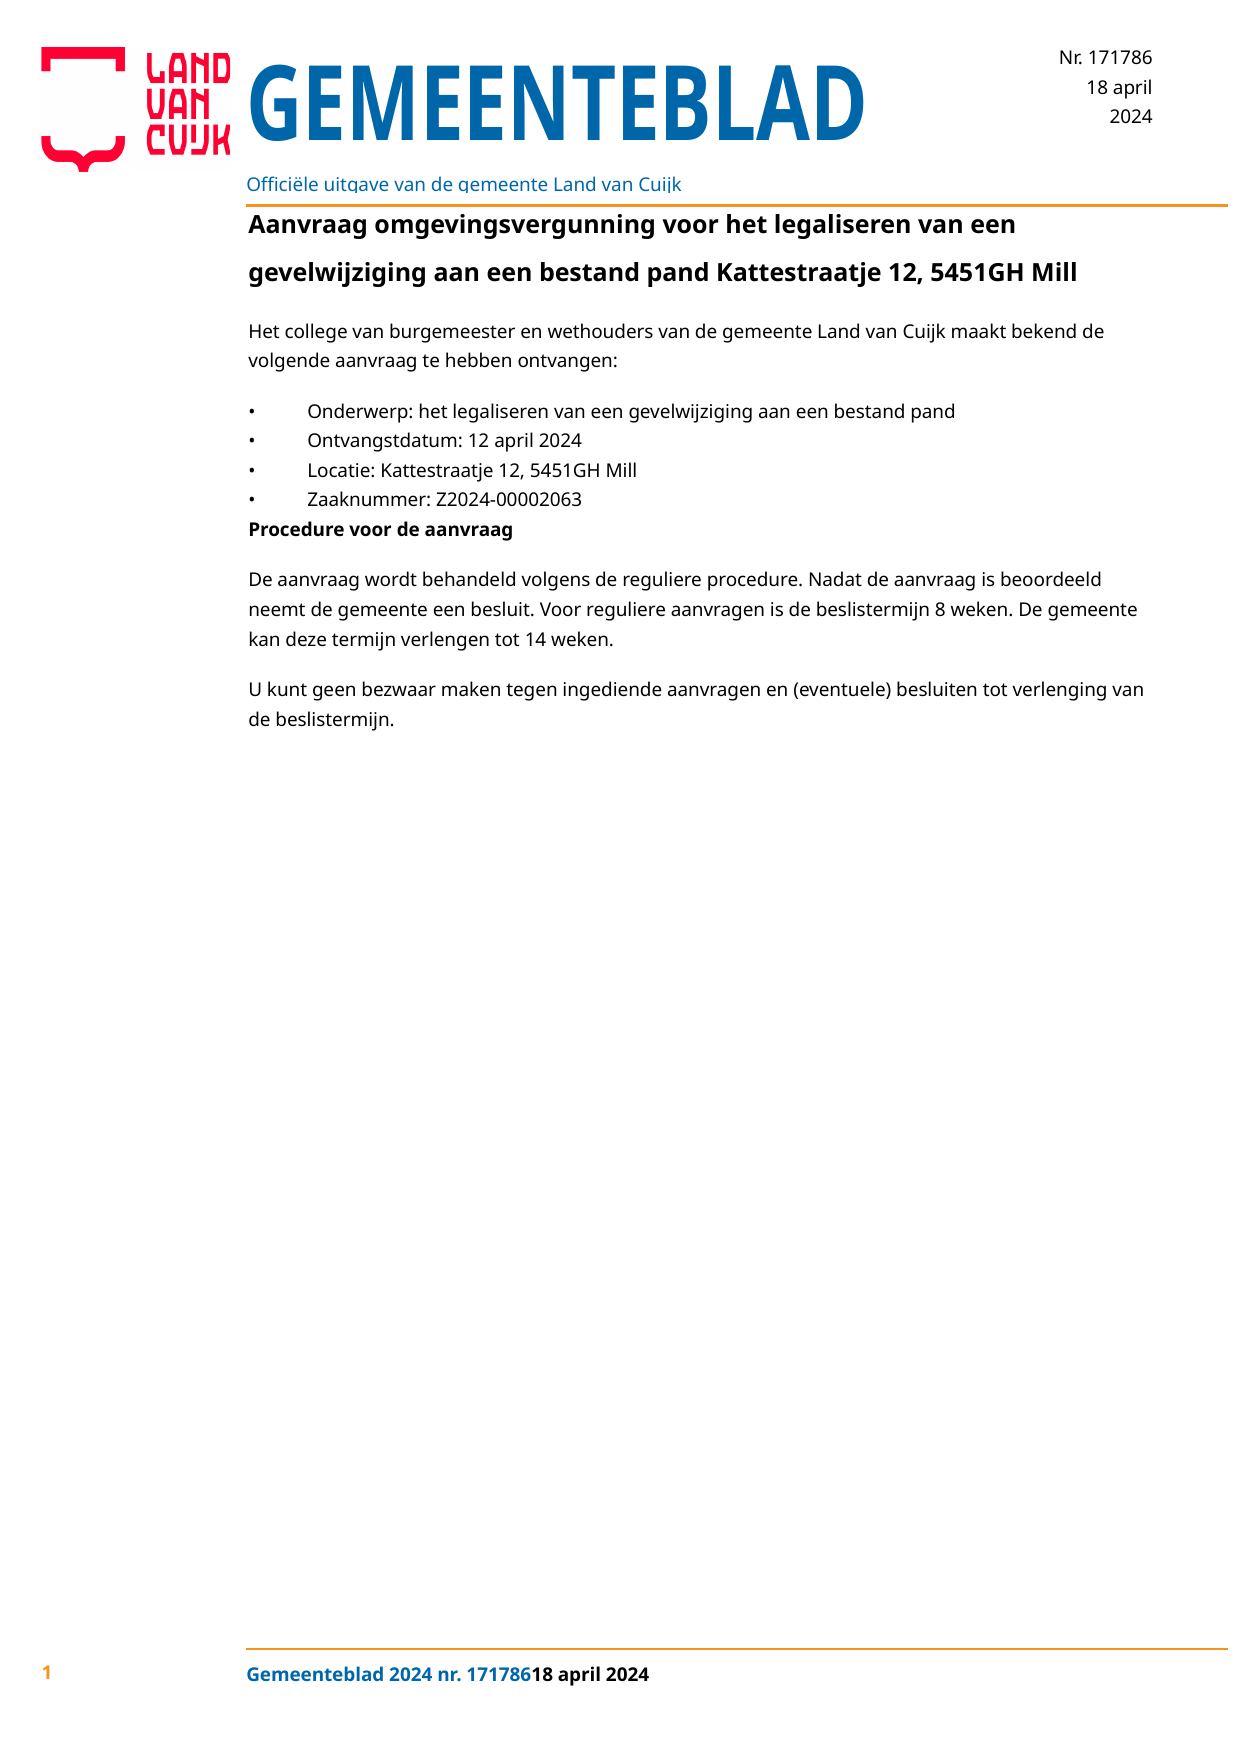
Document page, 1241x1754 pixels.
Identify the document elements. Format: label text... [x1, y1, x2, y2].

text Aanvraag omgevingsvergunning voor het legaliseren van een gevelwijziging aan een bestand pand Kattestraatje 12, 5451GH Mill [248, 207, 1152, 288]
text De aanvraag wordt behandeld volgens de reguliere procedure. Nadat de aanvraag is beoordeeld neemt de gemeente een besluit. Voor reguliere aanvragen is de beslistermijn 8 weken. De gemeente kan deze termijn verlengen tot 14 weken. [248, 567, 1152, 652]
list Onderwerp: het legaliseren van een gevelwijziging aan een bestand pand [248, 398, 1152, 424]
list Zaaknummer: Z2024-00002063 [248, 487, 1152, 512]
list Locatie: Kattestraatje 12, 5451GH Mill [248, 457, 1152, 483]
text Het college van burgemeester en wethouders van de gemeente Land van Cuijk maakt bekend de volgende aanvraag te hebben ontvangen: [248, 318, 1152, 373]
text U kunt geen bezwaar maken tegen ingediende aanvragen en (eventuele) besluiten tot verlenging van de beslistermijn. [248, 676, 1152, 732]
list Ontvangstdatum: 12 april 2024 [248, 427, 1152, 453]
picture [41, 47, 231, 172]
text Procedure voor de aanvraag [248, 516, 1152, 542]
